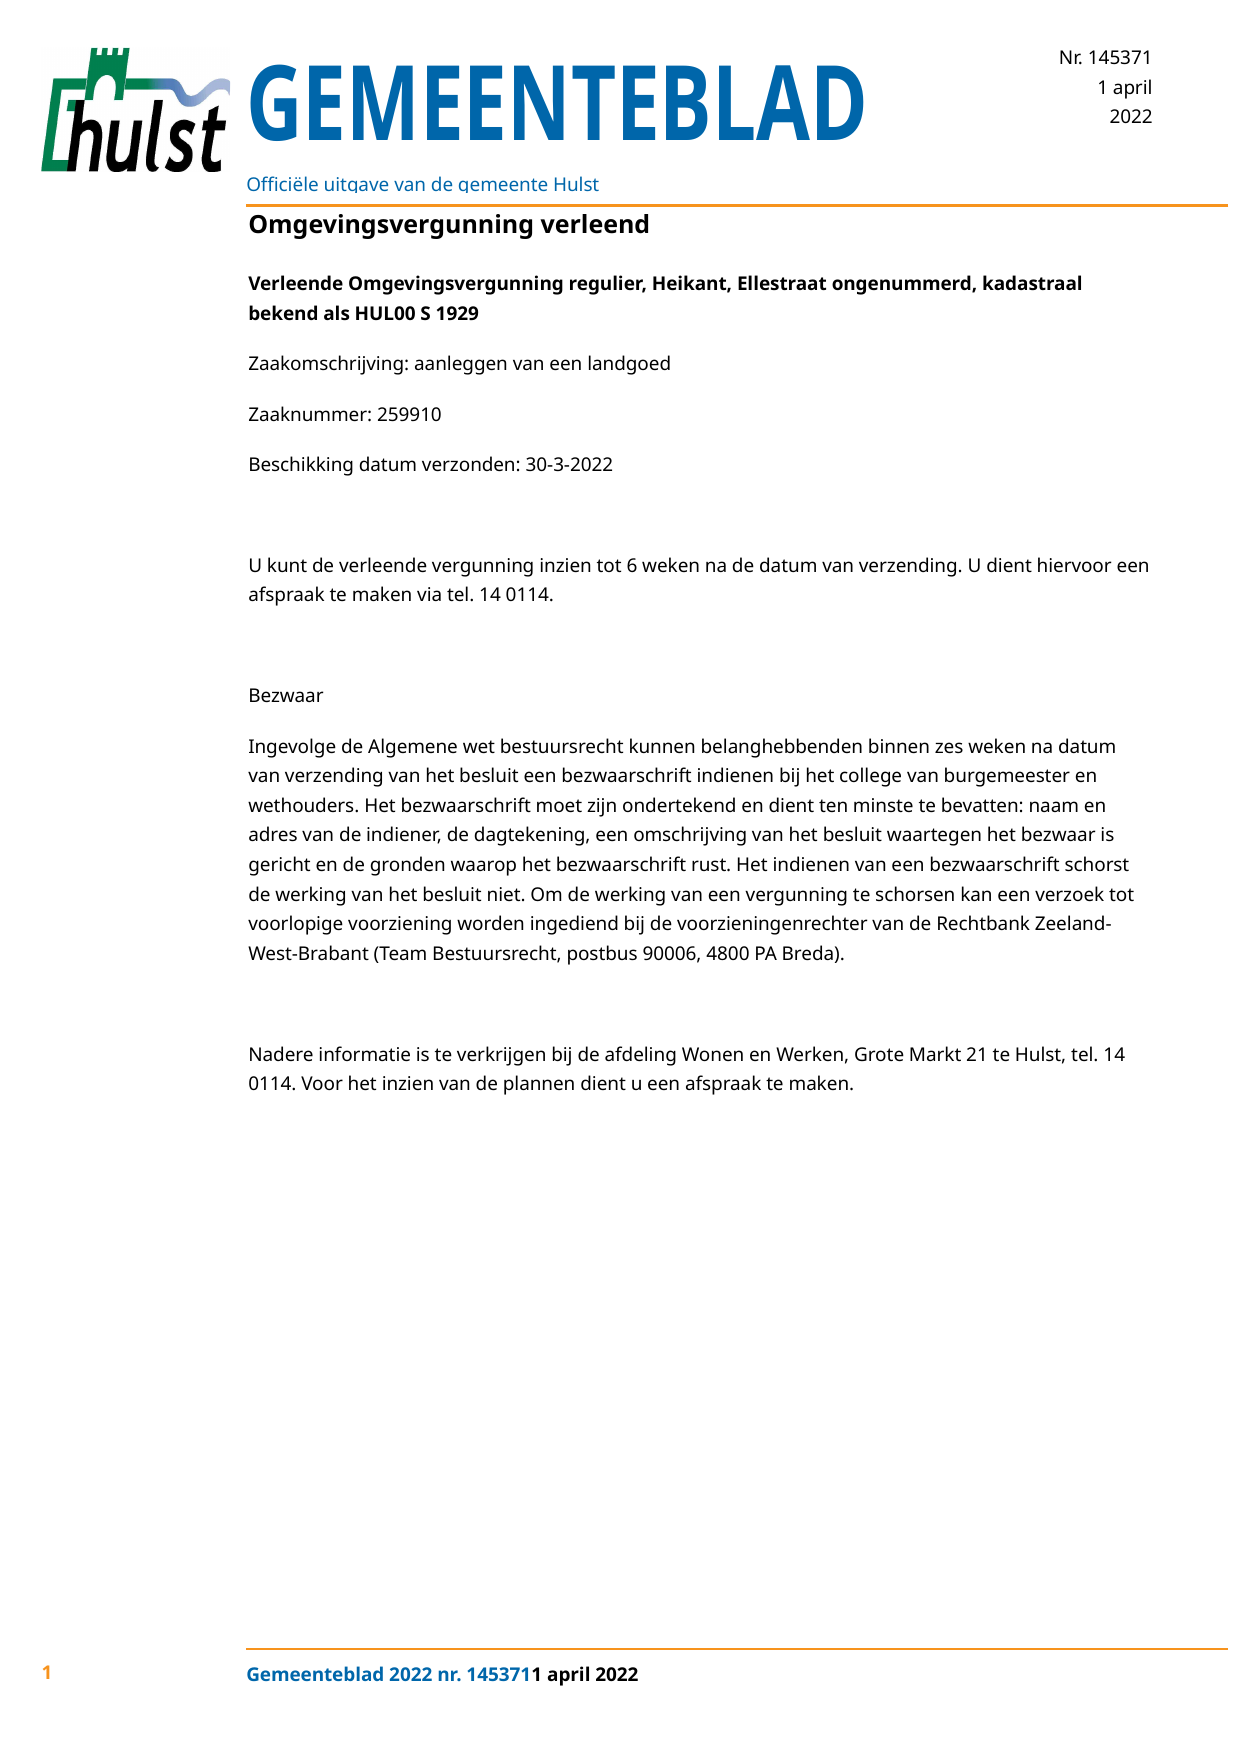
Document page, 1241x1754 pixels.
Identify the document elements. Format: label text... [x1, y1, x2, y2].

text U kunt de verleende vergunning inzien tot 6 weken na de datum van verzending. U dient hiervoor een afspraak te maken via tel. 14 0114. [248, 552, 1152, 607]
text Nadere informatie is te verkrijgen bij de afdeling Wonen en Werken, Grote Markt 21 te Hulst, tel. 14 0114. Voor het inzien van de plannen dient u een afspraak te maken. [248, 1041, 1152, 1096]
text Bezwaar [248, 682, 1152, 708]
picture [41, 47, 231, 172]
text Omgevingsvergunning verleend [248, 207, 1152, 241]
text Zaakomschrijving: aanleggen van een landgoed [248, 350, 1152, 376]
text Beschikking datum verzonden: 30-3-2022 [248, 451, 1152, 477]
text Zaaknummer: 259910 [248, 401, 1152, 426]
text Ingevolge de Algemene wet bestuursrecht kunnen belanghebbenden binnen zes weken na datum van verzending van het besluit een bezwaarschrift indienen bij het college van burgemeester en wethouders. Het bezwaarschrift moet zijn ondertekend en dient ten minste te bevatten: naam en adres van de indiener, de dagtekening, een omschrijving van het besluit waartegen het bezwaar is gericht en de gronden waarop het bezwaarschrift rust. Het indienen van een bezwaarschrift schorst de werking van het besluit niet. Om de werking van een vergunning te schorsen kan een verzoek tot voorlopige voorziening worden ingediend bij de voorzieningenrechter van de Rechtbank Zeeland-West-Brabant (Team Bestuursrecht, postbus 90006, 4800 PA Breda). [248, 733, 1152, 966]
text Verleende Omgevingsvergunning regulier, Heikant, Ellestraat ongenummerd, kadastraal bekend als HUL00 S 1929 [248, 270, 1152, 326]
